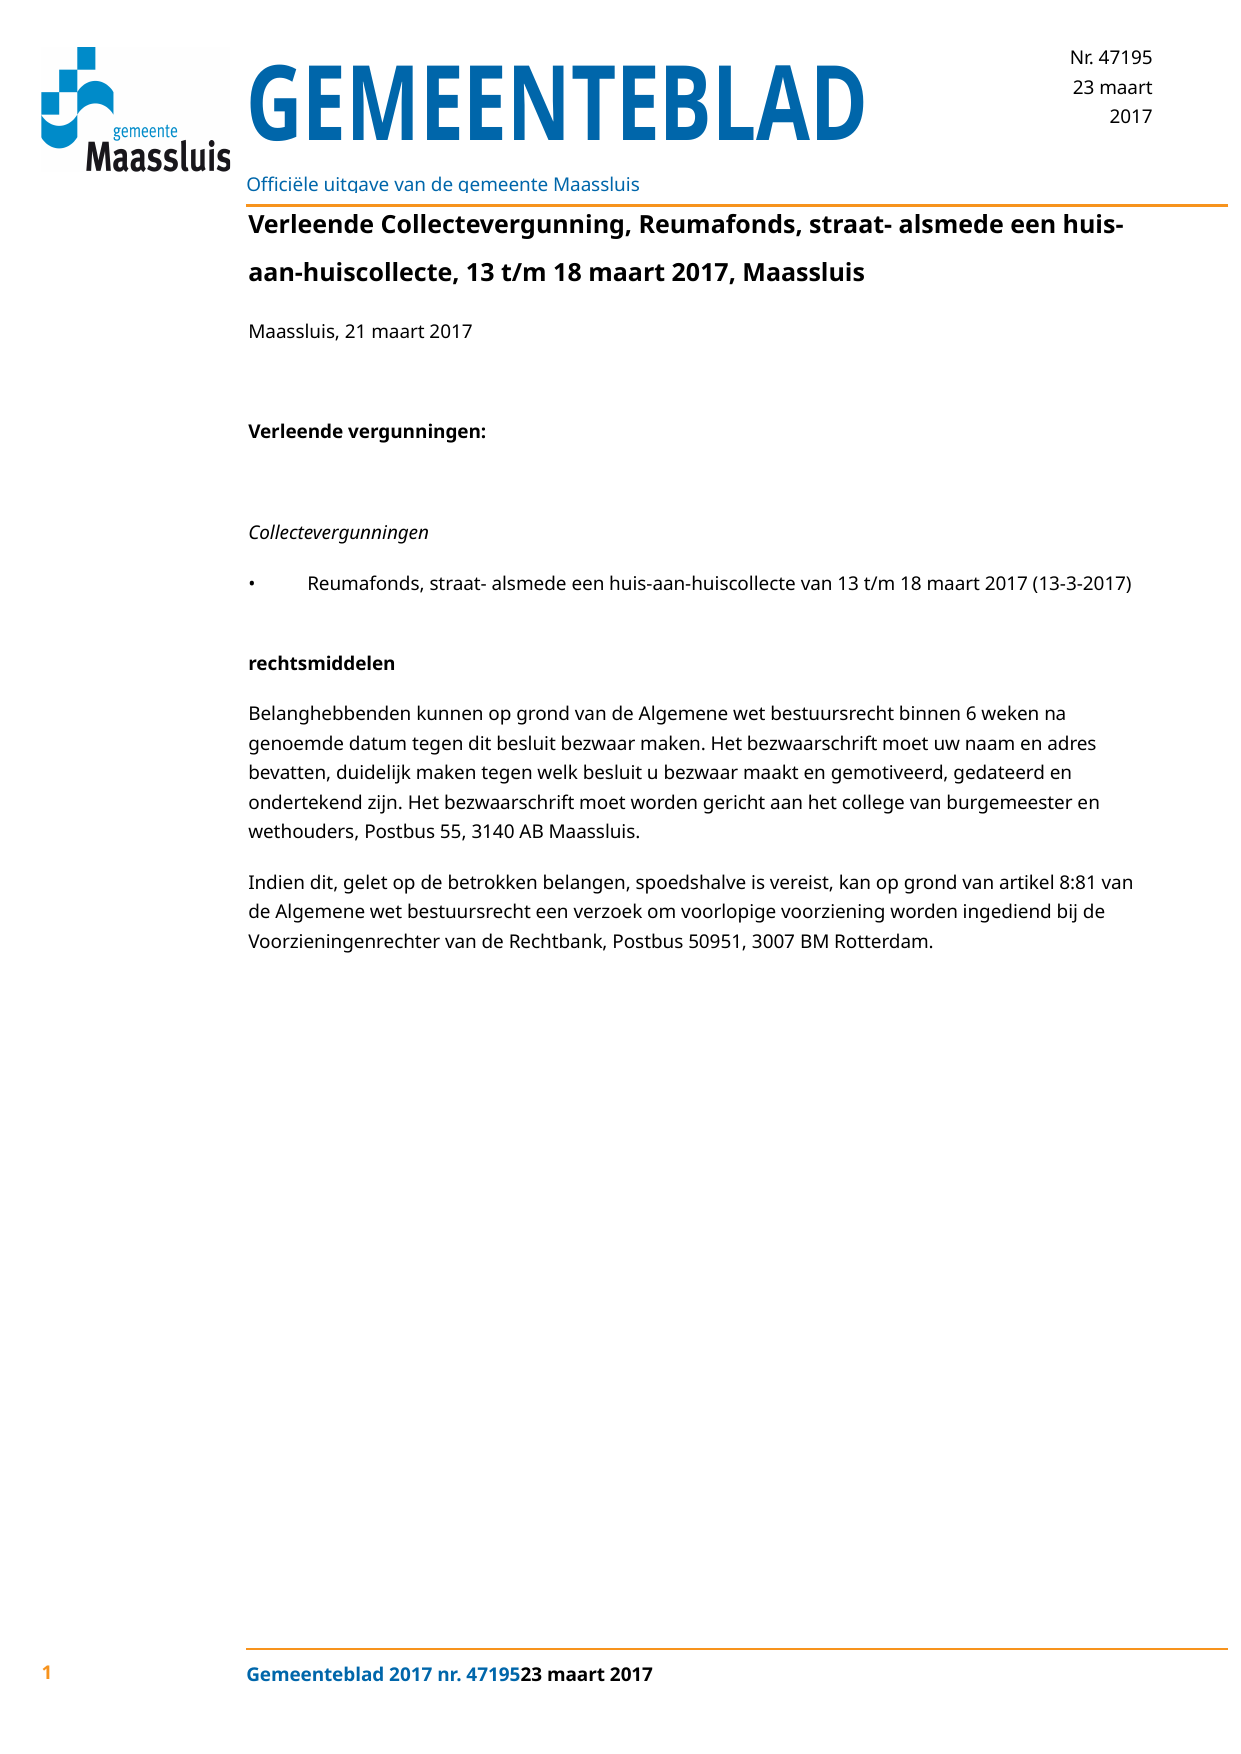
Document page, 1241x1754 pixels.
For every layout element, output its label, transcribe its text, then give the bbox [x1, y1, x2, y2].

text Collectevergunningen [248, 519, 1152, 545]
picture [41, 47, 77, 92]
text Verleende Collectevergunning, Reumafonds, straat- alsmede een huis-aan-huiscollecte, 13 t/m 18 maart 2017, Maassluis [248, 207, 1152, 288]
text Belanghebbenden kunnen op grond van de Algemene wet bestuursrecht binnen 6 weken na genoemde datum tegen dit besluit bezwaar maken. Het bezwaarschrift moet uw naam en adres bevatten, duidelijk maken tegen welk besluit u bezwaar maakt en gemotiveerd, gedateerd en ondertekend zijn. Het bezwaarschrift moet worden gericht aan het college van burgemeester en wethouders, Postbus 55, 3140 AB Maassluis. [248, 700, 1152, 844]
text Indien dit, gelet op de betrokken belangen, spoedshalve is vereist, kan op grond van artikel 8:81 van de Algemene wet bestuursrecht een verzoek om voorlopige voorziening worden ingediend bij de Voorzieningenrechter van de Rechtbank, Postbus 50951, 3007 BM Rotterdam. [248, 869, 1152, 954]
text Verleende vergunningen: [248, 419, 1152, 444]
picture [41, 47, 231, 172]
text Maassluis, 21 maart 2017 [248, 318, 1152, 344]
text rechtsmiddelen [248, 650, 1152, 676]
list Reumafonds, straat- alsmede een huis-aan-huiscollecte van 13 t/m 18 maart 2017 (13-3-2017) [248, 570, 1152, 596]
